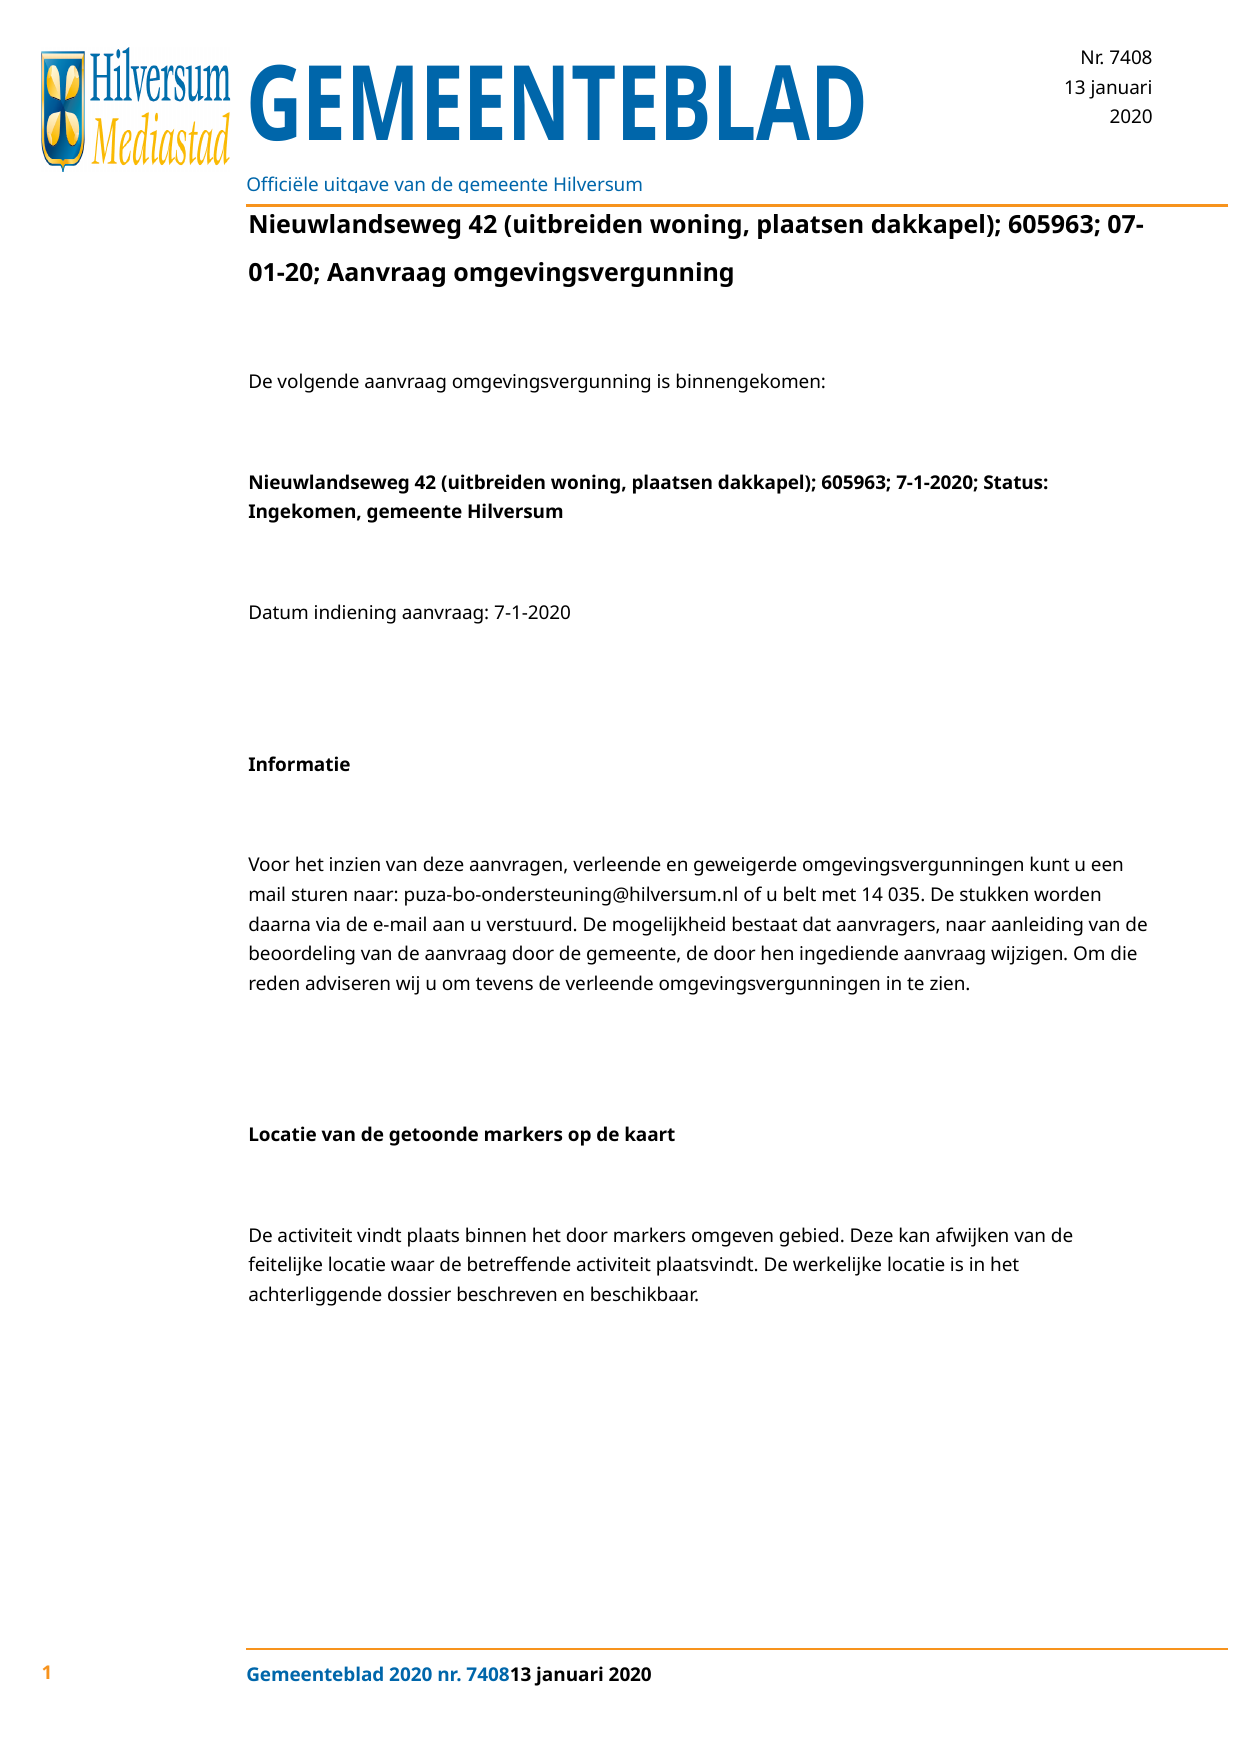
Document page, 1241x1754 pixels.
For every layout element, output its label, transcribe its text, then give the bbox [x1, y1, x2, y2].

text Locatie van de getoonde markers op de kaart [248, 1121, 1152, 1147]
picture [41, 47, 231, 172]
text De volgende aanvraag omgevingsvergunning is binnengekomen: [248, 368, 1152, 394]
text Datum indiening aanvraag: 7-1-2020 [248, 599, 1152, 625]
text Nieuwlandseweg 42 (uitbreiden woning, plaatsen dakkapel); 605963; 07-01-20; Aanvraag omgevingsvergunning [248, 207, 1152, 288]
text De activiteit vindt plaats binnen het door markers omgeven gebied. Deze kan afwijken van de feitelijke locatie waar de betreffende activiteit plaatsvindt. De werkelijke locatie is in het achterliggende dossier beschreven en beschikbaar. [248, 1222, 1152, 1307]
text Informatie [248, 751, 1152, 777]
text Voor het inzien van deze aanvragen, verleende en geweigerde omgevingsvergunningen kunt u een mail sturen naar: puza-bo-ondersteuning@hilversum.nl of u belt met 14 035. De stukken worden daarna via de e-mail aan u verstuurd. De mogelijkheid bestaat dat aanvragers, naar aanleiding van de beoordeling van de aanvraag door de gemeente, de door hen ingediende aanvraag wijzigen. Om die reden adviseren wij u om tevens de verleende omgevingsvergunningen in te zien. [248, 852, 1152, 996]
text Nieuwlandseweg 42 (uitbreiden woning, plaatsen dakkapel); 605963; 7-1-2020; Status: Ingekomen, gemeente Hilversum [248, 469, 1152, 524]
